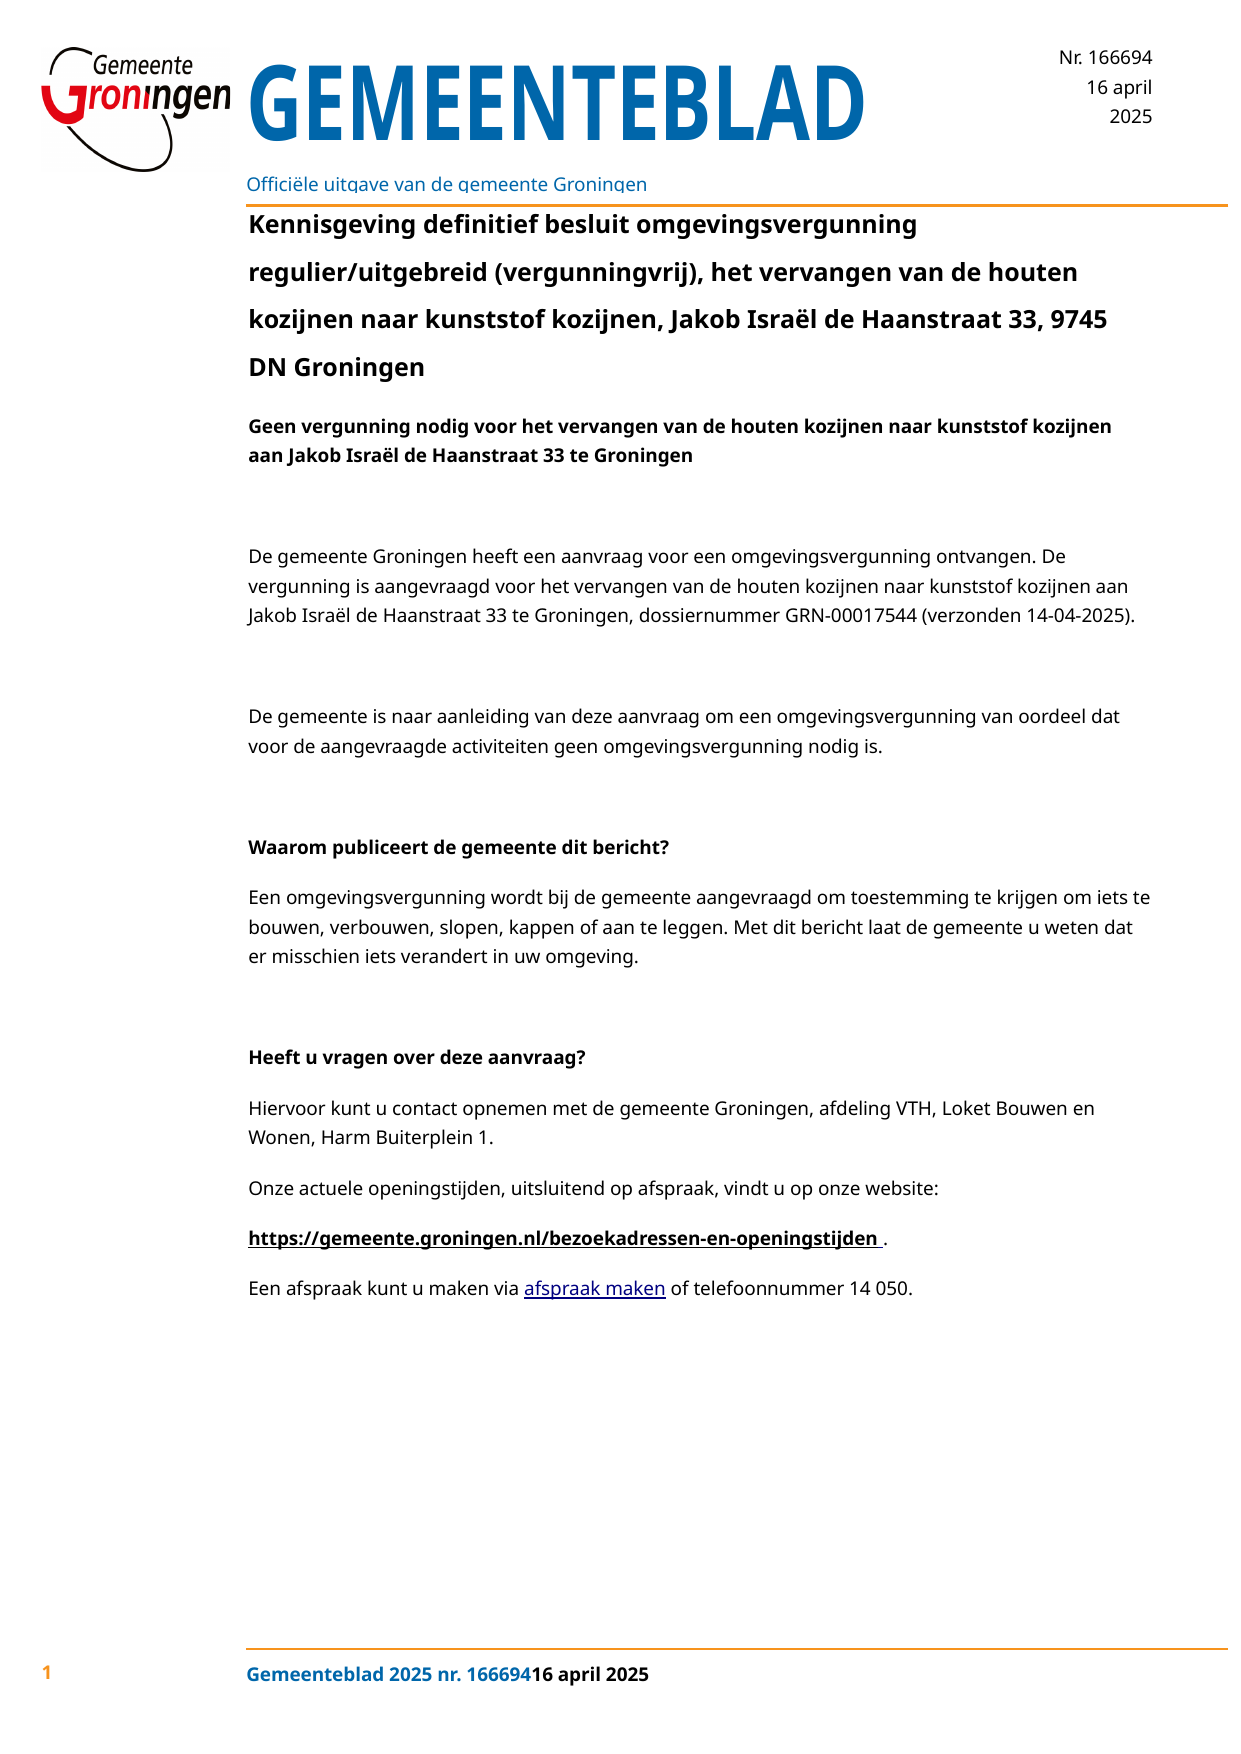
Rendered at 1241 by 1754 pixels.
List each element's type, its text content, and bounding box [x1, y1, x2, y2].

text Onze actuele openingstijden, uitsluitend op afspraak, vindt u op onze website: [248, 1175, 1152, 1201]
text Heeft u vragen over deze aanvraag? [248, 1044, 1152, 1070]
picture [41, 47, 231, 172]
text Kennisgeving definitief besluit omgevingsvergunning regulier/uitgebreid (vergunningvrij), het vervangen van de houten kozijnen naar kunststof kozijnen, Jakob Israël de Haanstraat 33, 9745 DN Groningen [248, 207, 1152, 384]
text Hiervoor kunt u contact opnemen met de gemeente Groningen, afdeling VTH, Loket Bouwen en Wonen, Harm Buiterplein 1. [248, 1095, 1152, 1150]
text Geen vergunning nodig voor het vervangen van de houten kozijnen naar kunststof kozijnen aan Jakob Israël de Haanstraat 33 te Groningen [248, 413, 1152, 468]
text De gemeente is naar aanleiding van deze aanvraag om een omgevingsvergunning van oordeel dat voor de aangevraagde activiteiten geen omgevingsvergunning nodig is. [248, 703, 1152, 759]
text Een afspraak kunt u maken via afspraak maken of telefoonnummer 14 050. [248, 1276, 1152, 1301]
text De gemeente Groningen heeft een aanvraag voor een omgevingsvergunning ontvangen. De vergunning is aangevraagd voor het vervangen van de houten kozijnen naar kunststof kozijnen aan Jakob Israël de Haanstraat 33 te Groningen, dossiernummer GRN-00017544 (verzonden 14-04-2025). [248, 543, 1152, 628]
text Waarom publiceert de gemeente dit bericht? [248, 834, 1152, 860]
text Een omgevingsvergunning wordt bij de gemeente aangevraagd om toestemming te krijgen om iets te bouwen, verbouwen, slopen, kappen of aan te leggen. Met dit bericht laat de gemeente u weten dat er misschien iets verandert in uw omgeving. [248, 884, 1152, 969]
text https://gemeente.groningen.nl/bezoekadressen-en-openingstijden . [248, 1225, 1152, 1251]
